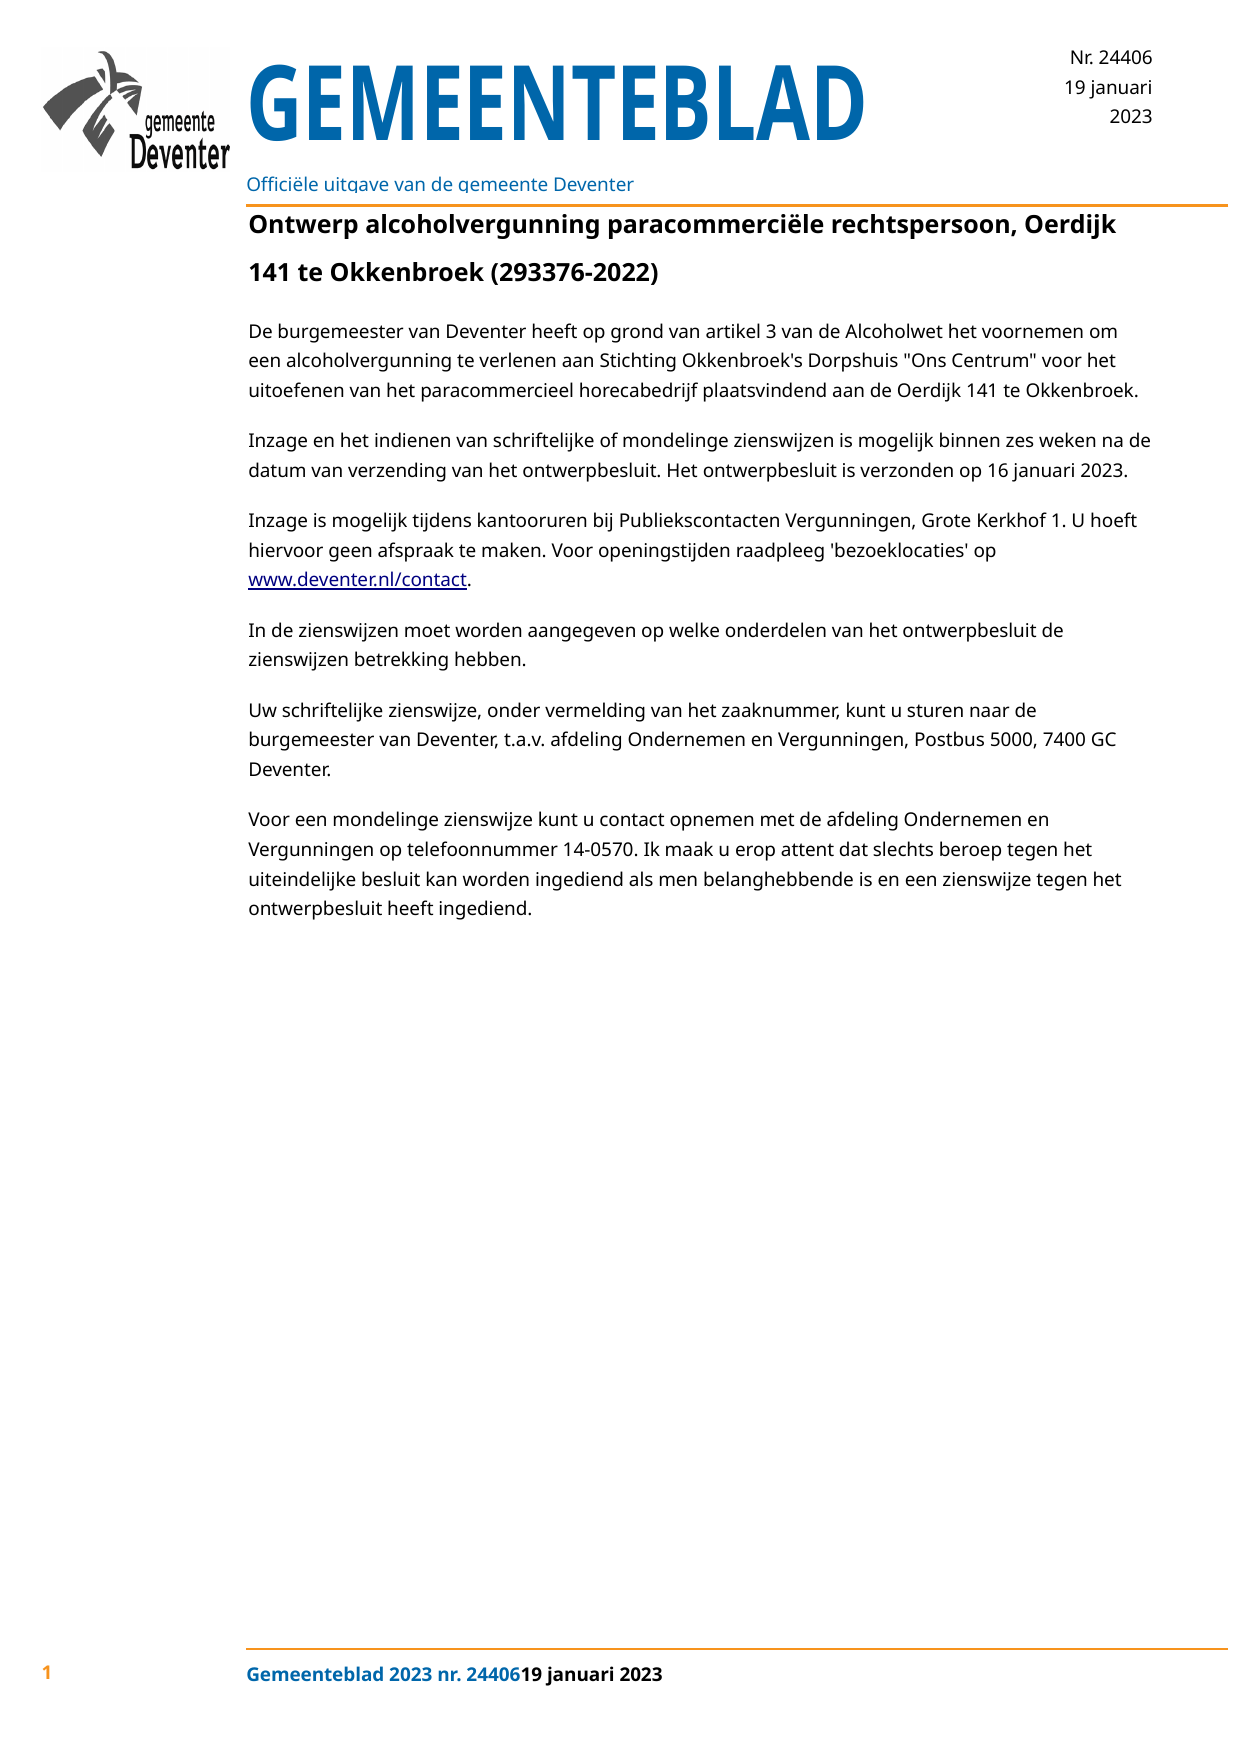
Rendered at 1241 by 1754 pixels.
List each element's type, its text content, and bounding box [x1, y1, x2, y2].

text Inzage is mogelijk tijdens kantooruren bij Publiekscontacten Vergunningen, Grote Kerkhof 1. U hoeft hiervoor geen afspraak te maken. Voor openingstijden raadpleeg 'bezoeklocaties' op www.deventer.nl/contact. [248, 507, 1152, 592]
text In de zienswijzen moet worden aangegeven op welke onderdelen van het ontwerpbesluit de zienswijzen betrekking hebben. [248, 617, 1152, 672]
text De burgemeester van Deventer heeft op grond van artikel 3 van de Alcoholwet het voornemen om een alcoholvergunning te verlenen aan Stichting Okkenbroek's Dorpshuis "Ons Centrum" voor het uitoefenen van het paracommercieel horecabedrijf plaatsvindend aan de Oerdijk 141 te Okkenbroek. [248, 318, 1152, 403]
text Ontwerp alcoholvergunning paracommerciële rechtspersoon, Oerdijk 141 te Okkenbroek (293376-2022) [248, 207, 1152, 288]
picture [41, 47, 231, 172]
text Uw schriftelijke zienswijze, onder vermelding van het zaaknummer, kunt u sturen naar de burgemeester van Deventer, t.a.v. afdeling Ondernemen en Vergunningen, Postbus 5000, 7400 GC Deventer. [248, 697, 1152, 782]
text Inzage en het indienen van schriftelijke of mondelinge zienswijzen is mogelijk binnen zes weken na de datum van verzending van het ontwerpbesluit. Het ontwerpbesluit is verzonden op 16 januari 2023. [248, 427, 1152, 483]
text Voor een mondelinge zienswijze kunt u contact opnemen met de afdeling Ondernemen en Vergunningen op telefoonnummer 14-0570. Ik maak u erop attent dat slechts beroep tegen het uiteindelijke besluit kan worden ingediend als men belanghebbende is en een zienswijze tegen het ontwerpbesluit heeft ingediend. [248, 807, 1152, 921]
